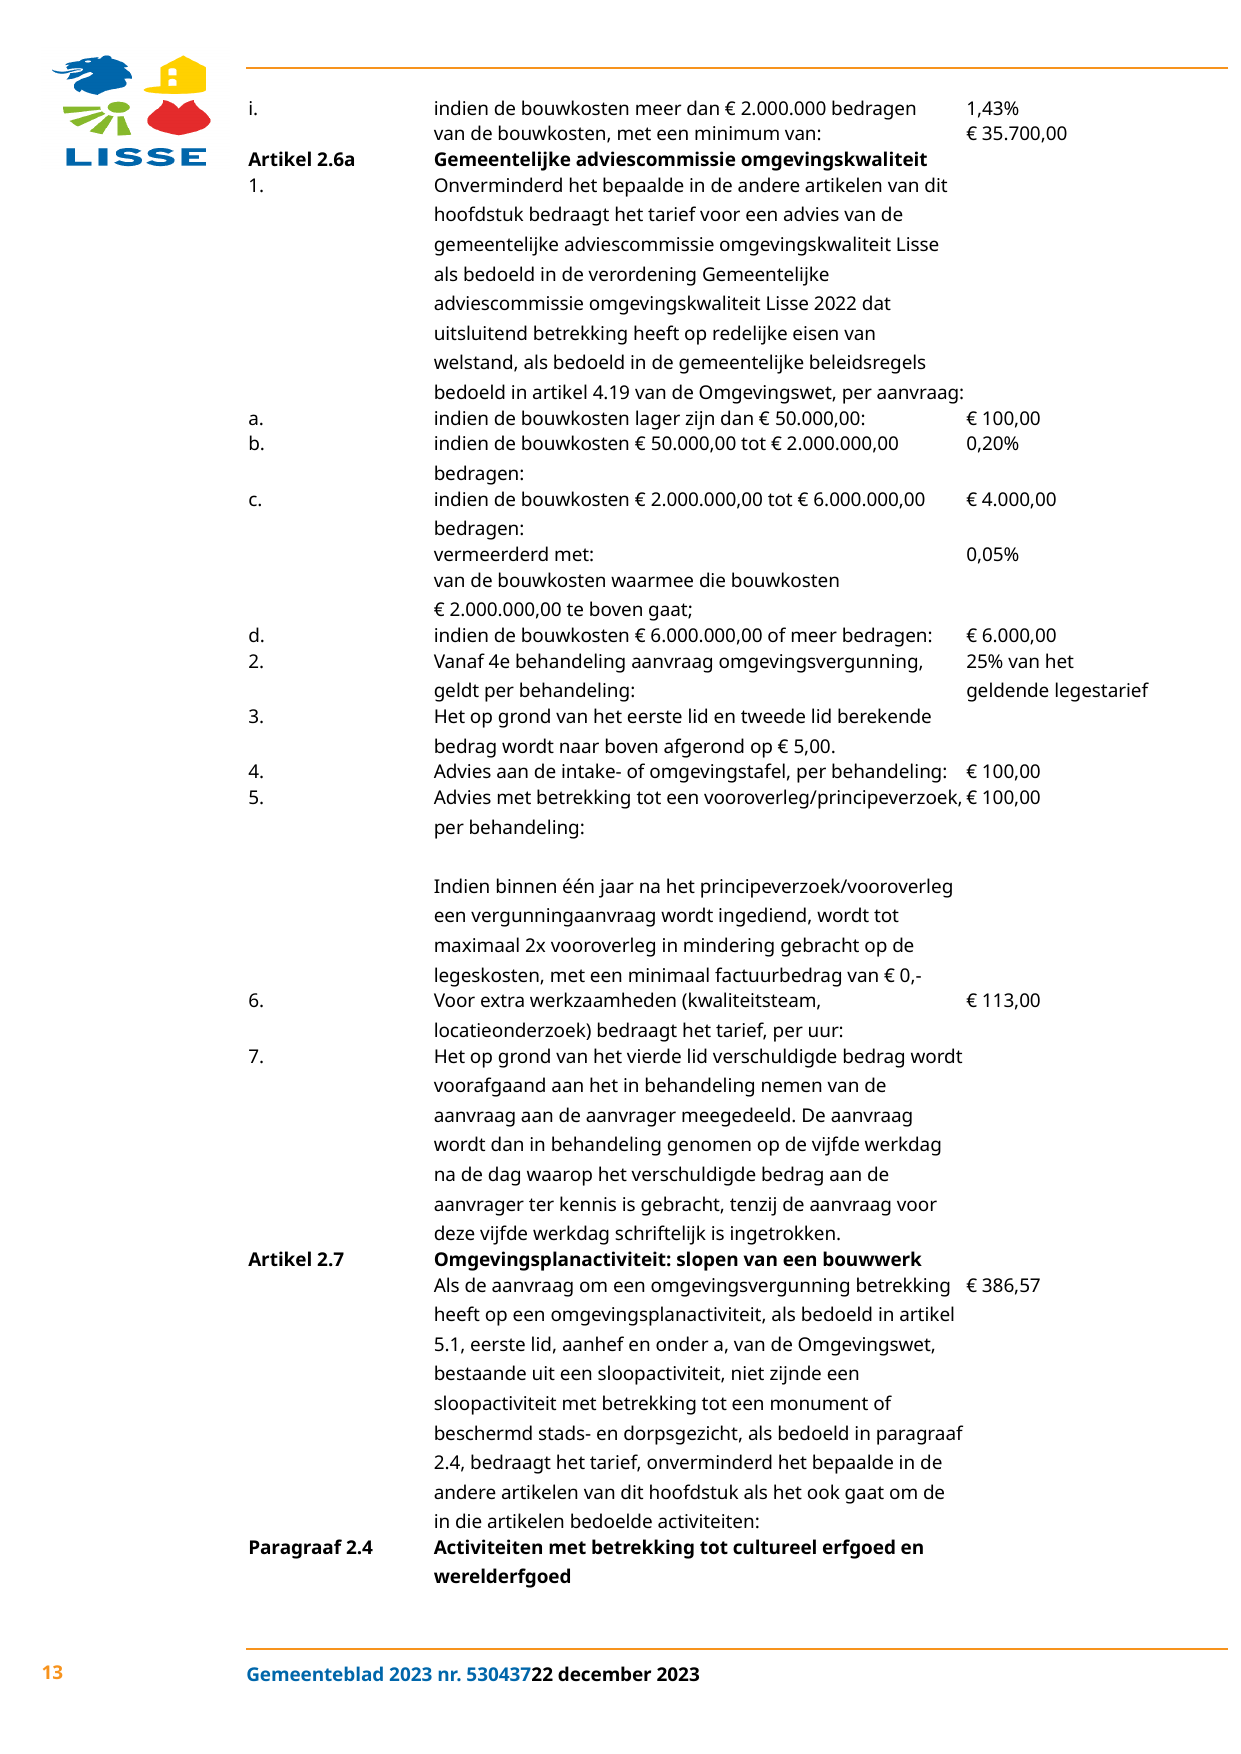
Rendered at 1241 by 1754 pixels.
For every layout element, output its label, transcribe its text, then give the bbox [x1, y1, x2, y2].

table_cell 0,05% [966, 541, 1152, 567]
table_cell € 35.700,00 [966, 121, 1152, 146]
table_cell 3. [248, 703, 433, 758]
table_cell [248, 541, 433, 567]
table_cell € 386,57 [966, 1272, 1152, 1534]
table_cell d. [248, 622, 433, 648]
table_cell 25% van het geldende legestarief [966, 648, 1152, 703]
table_cell 0,20% [966, 431, 1152, 486]
table_cell van de bouwkosten waarmee die bouwkosten € 2.000.000,00 te boven gaat; [434, 567, 966, 622]
table_cell Als de aanvraag om een omgevingsvergunning betrekking heeft op een omgevingsplanactiviteit, als bedoeld in artikel 5.1, eerste lid, aanhef en onder a, van de Omgevingswet, bestaande uit een sloopactiviteit, niet zijnde een sloopactiviteit met betrekking tot een monument of beschermd stads- en dorpsgezicht, als bedoeld in paragraaf 2.4, bedraagt het tarief, onverminderd het bepaalde in de andere artikelen van dit hoofdstuk als het ook gaat om de in die artikelen bedoelde activiteiten: [434, 1272, 966, 1534]
table_cell 1. [248, 172, 433, 405]
table_cell i. [248, 95, 433, 121]
table_cell Het op grond van het eerste lid en tweede lid berekende bedrag wordt naar boven afgerond op € 5,00. [434, 703, 966, 758]
table_cell Onverminderd het bepaalde in de andere artikelen van dit hoofdstuk bedraagt het tarief voor een advies van de gemeentelijke adviescommissie omgevingskwaliteit Lisse als bedoeld in de verordening Gemeentelijke adviescommissie omgevingskwaliteit Lisse 2022 dat uitsluitend betrekking heeft op redelijke eisen van welstand, als bedoeld in de gemeentelijke beleidsregels bedoeld in artikel 4.19 van de Omgevingswet, per aanvraag: [434, 172, 966, 405]
table_cell [966, 567, 1152, 622]
table_cell Vanaf 4e behandeling aanvraag omgevingsvergunning, geldt per behandeling: [434, 648, 966, 703]
table_cell Artikel 2.7 [248, 1246, 433, 1272]
table_cell [966, 1534, 1152, 1589]
table_cell € 100,00 [966, 405, 1152, 431]
table_cell € 6.000,00 [966, 622, 1152, 648]
table_cell indien de bouwkosten € 50.000,00 tot € 2.000.000,00 bedragen: [434, 431, 966, 486]
table_cell Advies met betrekking tot een vooroverleg/principeverzoek, per behandeling: Indien binnen één jaar na het principeverzoek/vooroverleg een vergunningaanvraag wordt ingediend, wordt tot maximaal 2x vooroverleg in mindering gebracht op de legeskosten, met een minimaal factuurbedrag van € 0,- [434, 784, 966, 987]
table_cell 2. [248, 648, 433, 703]
table_cell € 100,00 [966, 759, 1152, 784]
table_cell [966, 703, 1152, 758]
table_cell Voor extra werkzaamheden (kwaliteitsteam, locatieonderzoek) bedraagt het tarief, per uur: [434, 988, 966, 1043]
table_cell 4. [248, 759, 433, 784]
table_cell indien de bouwkosten € 2.000.000,00 tot € 6.000.000,00 bedragen: [434, 486, 966, 541]
table_cell Advies aan de intake- of omgevingstafel, per behandeling: [434, 759, 966, 784]
table_cell Paragraaf 2.4 [248, 1534, 433, 1589]
table_cell 6. [248, 988, 433, 1043]
table_cell 7. [248, 1043, 433, 1246]
table_cell [966, 146, 1152, 172]
table_cell [966, 1246, 1152, 1272]
table_cell Activiteiten met betrekking tot cultureel erfgoed en werelderfgoed [434, 1534, 966, 1589]
table_cell c. [248, 486, 433, 541]
table_cell indien de bouwkosten meer dan € 2.000.000 bedragen [434, 95, 966, 121]
table_cell € 4.000,00 [966, 486, 1152, 541]
table_cell Gemeentelijke adviescommissie omgevingskwaliteit [434, 146, 966, 172]
table_cell [248, 567, 433, 622]
table_cell 5. [248, 784, 433, 987]
table_cell Omgevingsplanactiviteit: slopen van een bouwwerk [434, 1246, 966, 1272]
table_cell Het op grond van het vierde lid verschuldigde bedrag wordt voorafgaand aan het in behandeling nemen van de aanvraag aan de aanvrager meegedeeld. De aanvraag wordt dan in behandeling genomen op de vijfde werkdag na de dag waarop het verschuldigde bedrag aan de aanvrager ter kennis is gebracht, tenzij de aanvraag voor deze vijfde werkdag schriftelijk is ingetrokken. [434, 1043, 966, 1246]
picture [41, 47, 231, 172]
table_cell b. [248, 431, 433, 486]
table_cell [966, 172, 1152, 405]
table_cell van de bouwkosten, met een minimum van: [434, 121, 966, 146]
table_cell vermeerderd met: [434, 541, 966, 567]
table_cell 1,43% [966, 95, 1152, 121]
table_cell a. [248, 405, 433, 431]
table_cell [248, 1272, 433, 1534]
table_cell [966, 1043, 1152, 1246]
table_cell indien de bouwkosten lager zijn dan € 50.000,00: [434, 405, 966, 431]
table_cell € 100,00 [966, 784, 1152, 987]
table_cell € 113,00 [966, 988, 1152, 1043]
table_cell [248, 121, 433, 146]
table_cell indien de bouwkosten € 6.000.000,00 of meer bedragen: [434, 622, 966, 648]
table_cell Artikel 2.6a [248, 146, 433, 172]
